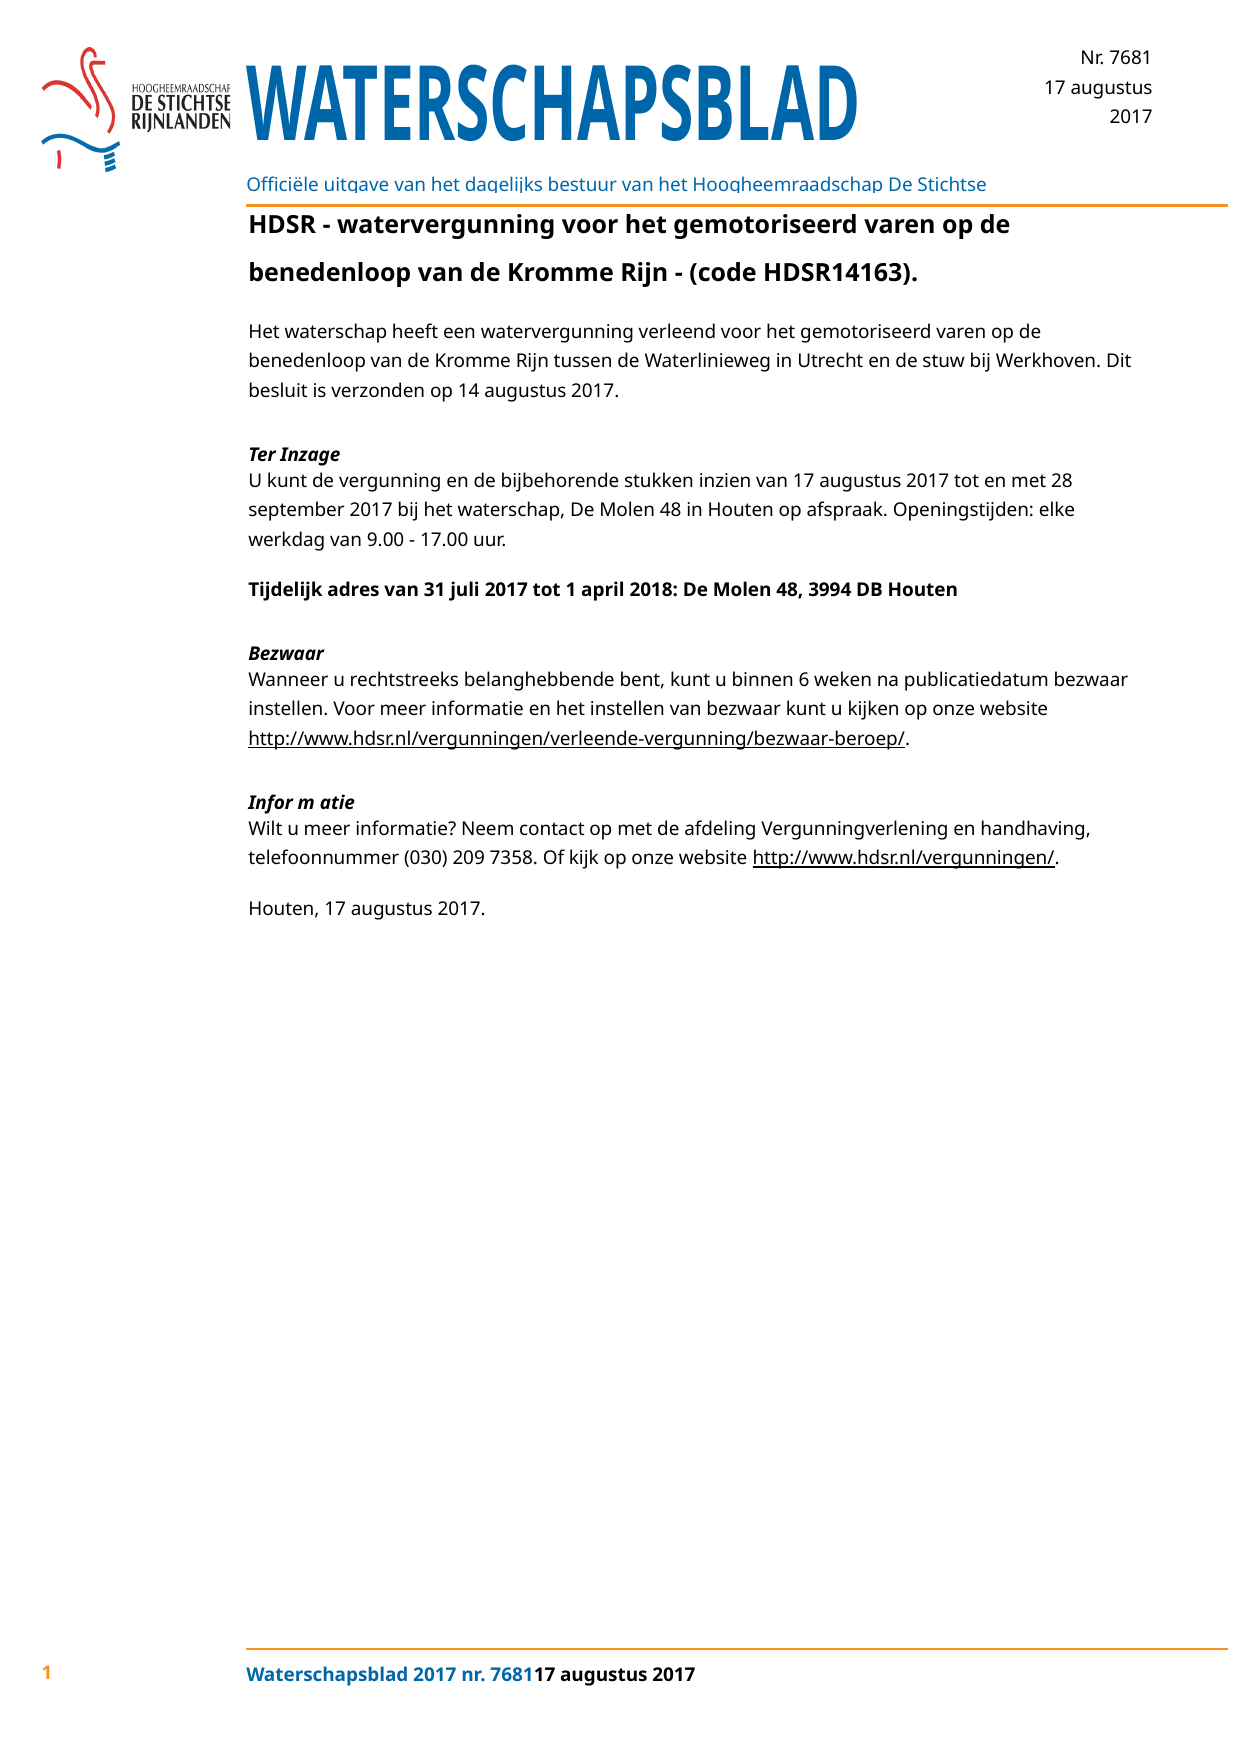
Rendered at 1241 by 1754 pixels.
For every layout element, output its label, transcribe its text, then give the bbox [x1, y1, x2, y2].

picture [41, 47, 231, 172]
text Wanneer u rechtstreeks belanghebbende bent, kunt u binnen 6 weken na publicatiedatum bezwaar instellen. Voor meer informatie en het instellen van bezwaar kunt u kijken op onze website http://www.hdsr.nl/vergunningen/verleende-vergunning/bezwaar-beroep/. [248, 666, 1152, 751]
text Tijdelijk adres van 31 juli 2017 tot 1 april 2018: De Molen 48, 3994 DB Houten [248, 576, 1152, 602]
text Houten, 17 augustus 2017. [248, 895, 1152, 921]
text U kunt de vergunning en de bijbehorende stukken inzien van 17 augustus 2017 tot en met 28 september 2017 bij het waterschap, De Molen 48 in Houten op afspraak. Openingstijden: elke werkdag van 9.00 - 17.00 uur. [248, 467, 1152, 552]
text HDSR - watervergunning voor het gemotoriseerd varen op de benedenloop van de Kromme Rijn - (code HDSR14163). [248, 207, 1152, 288]
text Wilt u meer informatie? Neem contact op met de afdeling Vergunningverlening en handhaving, telefoonnummer (030) 209 7358. Of kijk op onze website http://www.hdsr.nl/vergunningen/. [248, 815, 1152, 870]
text Bezwaar [248, 640, 1152, 666]
text Ter Inzage [248, 441, 1152, 467]
text Infor m atie [248, 789, 1152, 815]
text Het waterschap heeft een watervergunning verleend voor het gemotoriseerd varen op de benedenloop van de Kromme Rijn tussen de Waterlinieweg in Utrecht en de stuw bij Werkhoven. Dit besluit is verzonden op 14 augustus 2017. [248, 318, 1152, 403]
